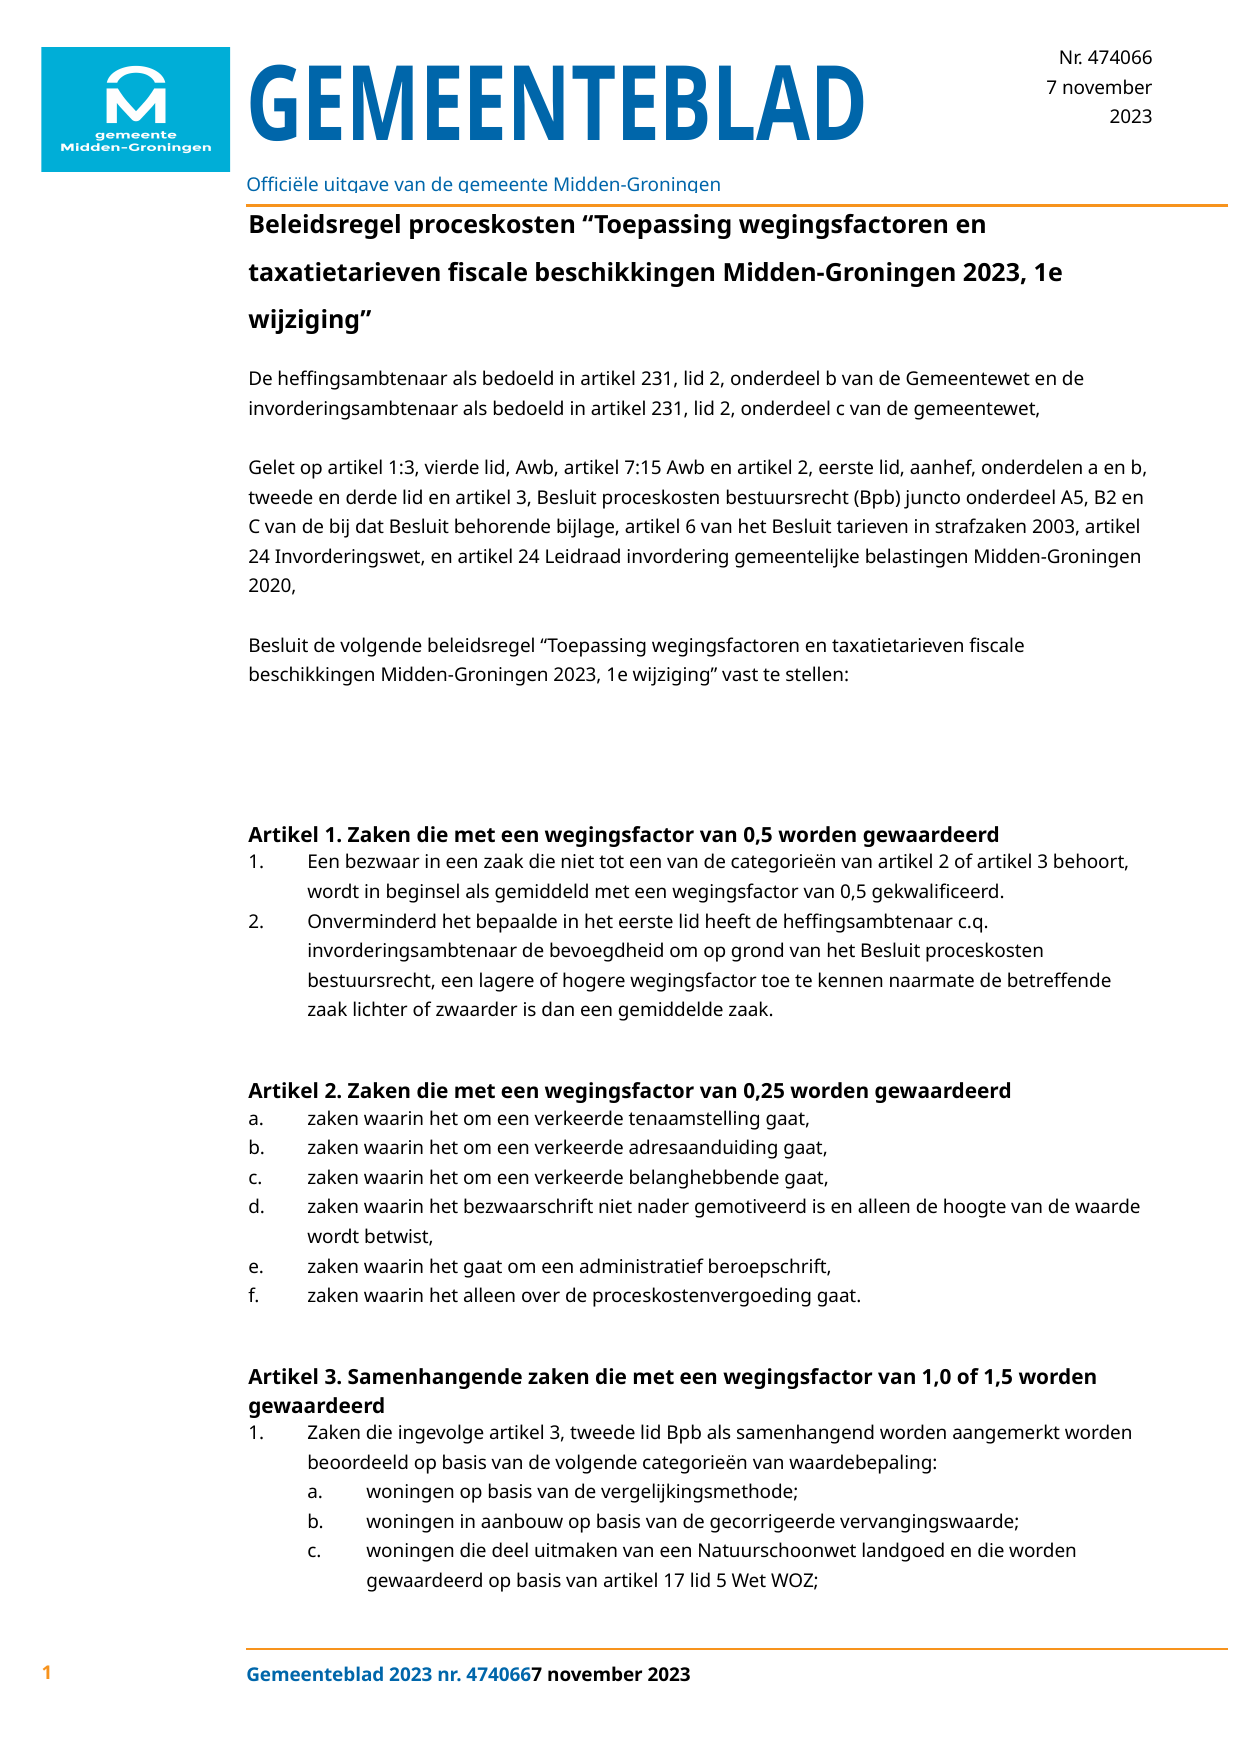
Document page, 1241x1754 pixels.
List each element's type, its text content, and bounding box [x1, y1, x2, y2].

text De heffingsambtenaar als bedoeld in artikel 231, lid 2, onderdeel b van de Gemeentewet en de invorderingsambtenaar als bedoeld in artikel 231, lid 2, onderdeel c van de gemeentewet, [248, 366, 1152, 421]
picture [108, 66, 164, 82]
list Zaken die ingevolge artikel 3, tweede lid Bpb als samenhangend worden aangemerkt worden beoordeeld op basis van de volgende categorieën van waardebepaling: [248, 1419, 1152, 1475]
list zaken waarin het gaat om een administratief beroepschrift, [248, 1253, 1152, 1279]
list zaken waarin het alleen over de proceskostenvergoeding gaat. [248, 1282, 1152, 1308]
text Gelet op artikel 1:3, vierde lid, Awb, artikel 7:15 Awb en artikel 2, eerste lid, aanhef, onderdelen a en b, tweede en derde lid en artikel 3, Besluit proceskosten bestuursrecht (Bpb) juncto onderdeel A5, B2 en C van de bij dat Besluit behorende bijlage, artikel 6 van het Besluit tarieven in strafzaken 2003, artikel 24 Invorderingswet, en artikel 24 Leidraad invordering gemeentelijke belastingen Midden-Groningen 2020, [248, 454, 1152, 598]
list zaken waarin het om een verkeerde tenaamstelling gaat, [248, 1105, 1152, 1131]
text Beleidsregel proceskosten “Toepassing wegingsfactoren en taxatietarieven fiscale beschikkingen Midden-Groningen 2023, 1e wijziging” [248, 207, 1152, 336]
text Artikel 1. Zaken die met een wegingsfactor van 0,5 worden gewaardeerd [248, 820, 1152, 849]
list woningen in aanbouw op basis van de gecorrigeerde vervangingswaarde; [307, 1508, 1152, 1534]
list Onverminderd het bepaalde in het eerste lid heeft de heffingsambtenaar c.q. invorderingsambtenaar de bevoegdheid om op grond van het Besluit proceskosten bestuursrecht, een lagere of hogere wegingsfactor toe te kennen naarmate de betreffende zaak lichter of zwaarder is dan een gemiddelde zaak. [248, 908, 1152, 1022]
list woningen die deel uitmaken van een Natuurschoonwet landgoed en die worden gewaardeerd op basis van artikel 17 lid 5 Wet WOZ; [307, 1538, 1152, 1593]
picture [107, 89, 165, 122]
text Artikel 2. Zaken die met een wegingsfactor van 0,25 worden gewaardeerd [248, 1077, 1152, 1105]
list woningen op basis van de vergelijkingsmethode; [307, 1478, 1152, 1504]
list zaken waarin het om een verkeerde belanghebbende gaat, [248, 1164, 1152, 1190]
picture [184, 146, 190, 153]
list zaken waarin het om een verkeerde adresaanduiding gaat, [248, 1134, 1152, 1160]
list zaken waarin het bezwaarschrift niet nader gemotiveerd is en alleen de hoogte van de waarde wordt betwist, [248, 1194, 1152, 1249]
text Artikel 3. Samenhangende zaken die met een wegingsfactor van 1,0 of 1,5 worden gewaardeerd [248, 1362, 1152, 1419]
text Besluit de volgende beleidsregel “Toepassing wegingsfactoren en taxatietarieven fiscale beschikkingen Midden-Groningen 2023, 1e wijziging” vast te stellen: [248, 632, 1152, 687]
list Een bezwaar in een zaak die niet tot een van de categorieën van artikel 2 of artikel 3 behoort, wordt in beginsel als gemiddeld met een wegingsfactor van 0,5 gekwalificeerd. [248, 849, 1152, 904]
